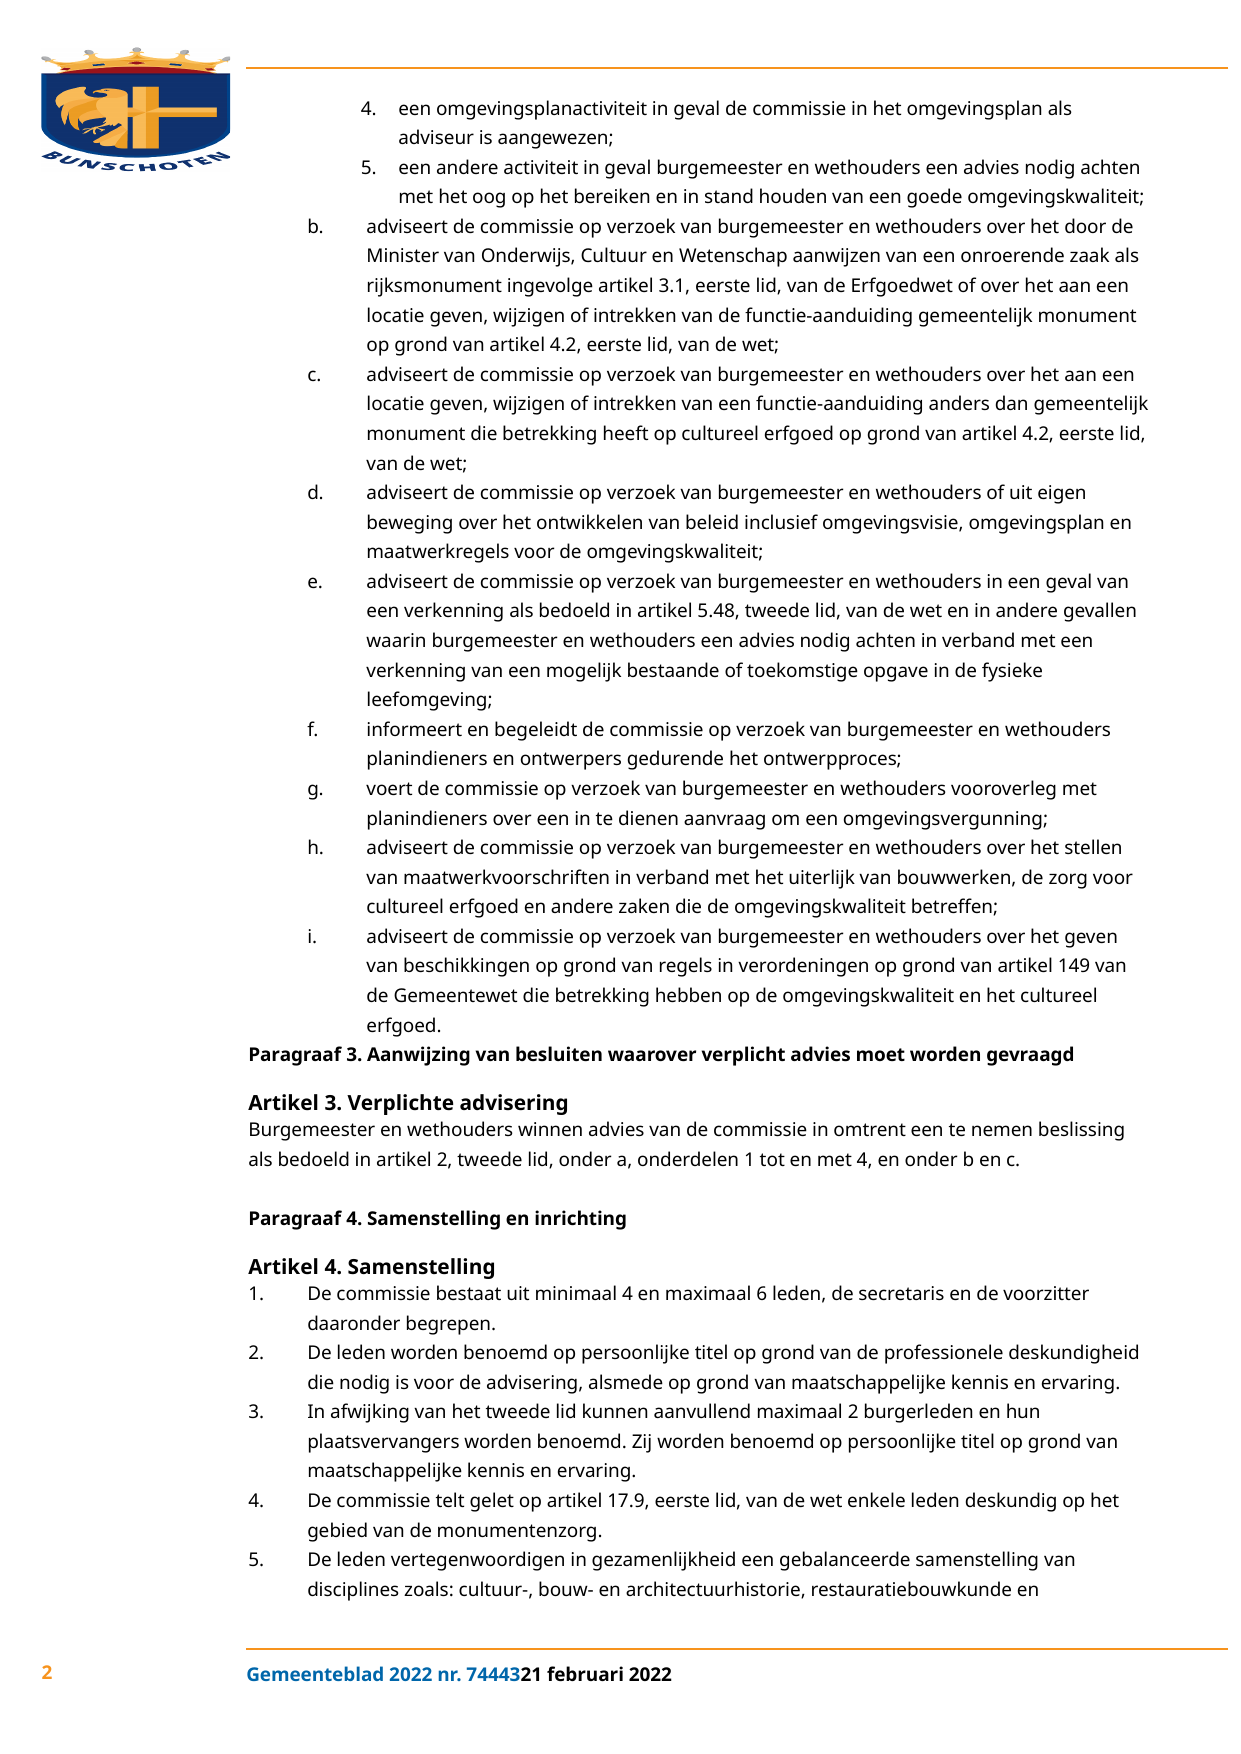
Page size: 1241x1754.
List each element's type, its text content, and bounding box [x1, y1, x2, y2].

list adviseert de commissie op verzoek van burgemeester en wethouders of uit eigen beweging over het ontwikkelen van beleid inclusief omgevingsvisie, omgevingsplan en maatwerkregels voor de omgevingskwaliteit; [307, 479, 1152, 564]
list De leden vertegenwoordigen in gezamenlijkheid een gebalanceerde samenstelling van disciplines zoals: cultuur-, bouw- en architectuurhistorie, restauratiebouwkunde en [248, 1546, 1152, 1602]
picture [41, 47, 231, 172]
list In afwijking van het tweede lid kunnen aanvullend maximaal 2 burgerleden en hun plaatsvervangers worden benoemd. Zij worden benoemd op persoonlijke titel op grond van maatschappelijke kennis en ervaring. [248, 1398, 1152, 1483]
list adviseert de commissie op verzoek van burgemeester en wethouders over het geven van beschikkingen op grond van regels in verordeningen op grond van artikel 149 van de Gemeentewet die betrekking hebben op de omgevingskwaliteit en het cultureel erfgoed. [307, 923, 1152, 1038]
list adviseert de commissie op verzoek van burgemeester en wethouders over het stellen van maatwerkvoorschriften in verband met het uiterlijk van bouwwerken, de zorg voor cultureel erfgoed en andere zaken die de omgevingskwaliteit betreffen; [307, 834, 1152, 919]
text Paragraaf 3. Aanwijzing van besluiten waarover verplicht advies moet worden gevraagd [248, 1041, 1152, 1067]
list adviseert de commissie op verzoek van burgemeester en wethouders over het aan een locatie geven, wijzigen of intrekken van een functie-aanduiding anders dan gemeentelijk monument die betrekking heeft op cultureel erfgoed op grond van artikel 4.2, eerste lid, van de wet; [307, 361, 1152, 476]
list een omgevingsplanactiviteit in geval de commissie in het omgevingsplan als adviseur is aangewezen; [361, 95, 1152, 150]
list voert de commissie op verzoek van burgemeester en wethouders vooroverleg met planindieners over een in te dienen aanvraag om een omgevingsvergunning; [307, 775, 1152, 831]
list De commissie bestaat uit minimaal 4 en maximaal 6 leden, de secretaris en de voorzitter daaronder begrepen. [248, 1280, 1152, 1336]
list adviseert de commissie op verzoek van burgemeester en wethouders in een geval van een verkenning als bedoeld in artikel 5.48, tweede lid, van de wet en in andere gevallen waarin burgemeester en wethouders een advies nodig achten in verband met een verkenning van een mogelijk bestaande of toekomstige opgave in de fysieke leefomgeving; [307, 568, 1152, 712]
list De commissie telt gelet op artikel 17.9, eerste lid, van de wet enkele leden deskundig op het gebied van de monumentenzorg. [248, 1487, 1152, 1543]
list adviseert de commissie op verzoek van burgemeester en wethouders over het door de Minister van Onderwijs, Cultuur en Wetenschap aanwijzen van een onroerende zaak als rijksmonument ingevolge artikel 3.1, eerste lid, van de Erfgoedwet of over het aan een locatie geven, wijzigen of intrekken van de functie-aanduiding gemeentelijk monument op grond van artikel 4.2, eerste lid, van de wet; [307, 213, 1152, 357]
text Artikel 4. Samenstelling [248, 1252, 1152, 1280]
list informeert en begeleidt de commissie op verzoek van burgemeester en wethouders planindieners en ontwerpers gedurende het ontwerpproces; [307, 716, 1152, 771]
list een andere activiteit in geval burgemeester en wethouders een advies nodig achten met het oog op het bereiken en in stand houden van een goede omgevingskwaliteit; [361, 154, 1152, 209]
text Paragraaf 4. Samenstelling en inrichting [248, 1205, 1152, 1231]
text Burgemeester en wethouders winnen advies van de commissie in omtrent een te nemen beslissing als bedoeld in artikel 2, tweede lid, onder a, onderdelen 1 tot en met 4, en onder b en c. [248, 1116, 1152, 1172]
text Artikel 3. Verplichte advisering [248, 1088, 1152, 1116]
list De leden worden benoemd op persoonlijke titel op grond van de professionele deskundigheid die nodig is voor de advisering, alsmede op grond van maatschappelijke kennis en ervaring. [248, 1339, 1152, 1395]
